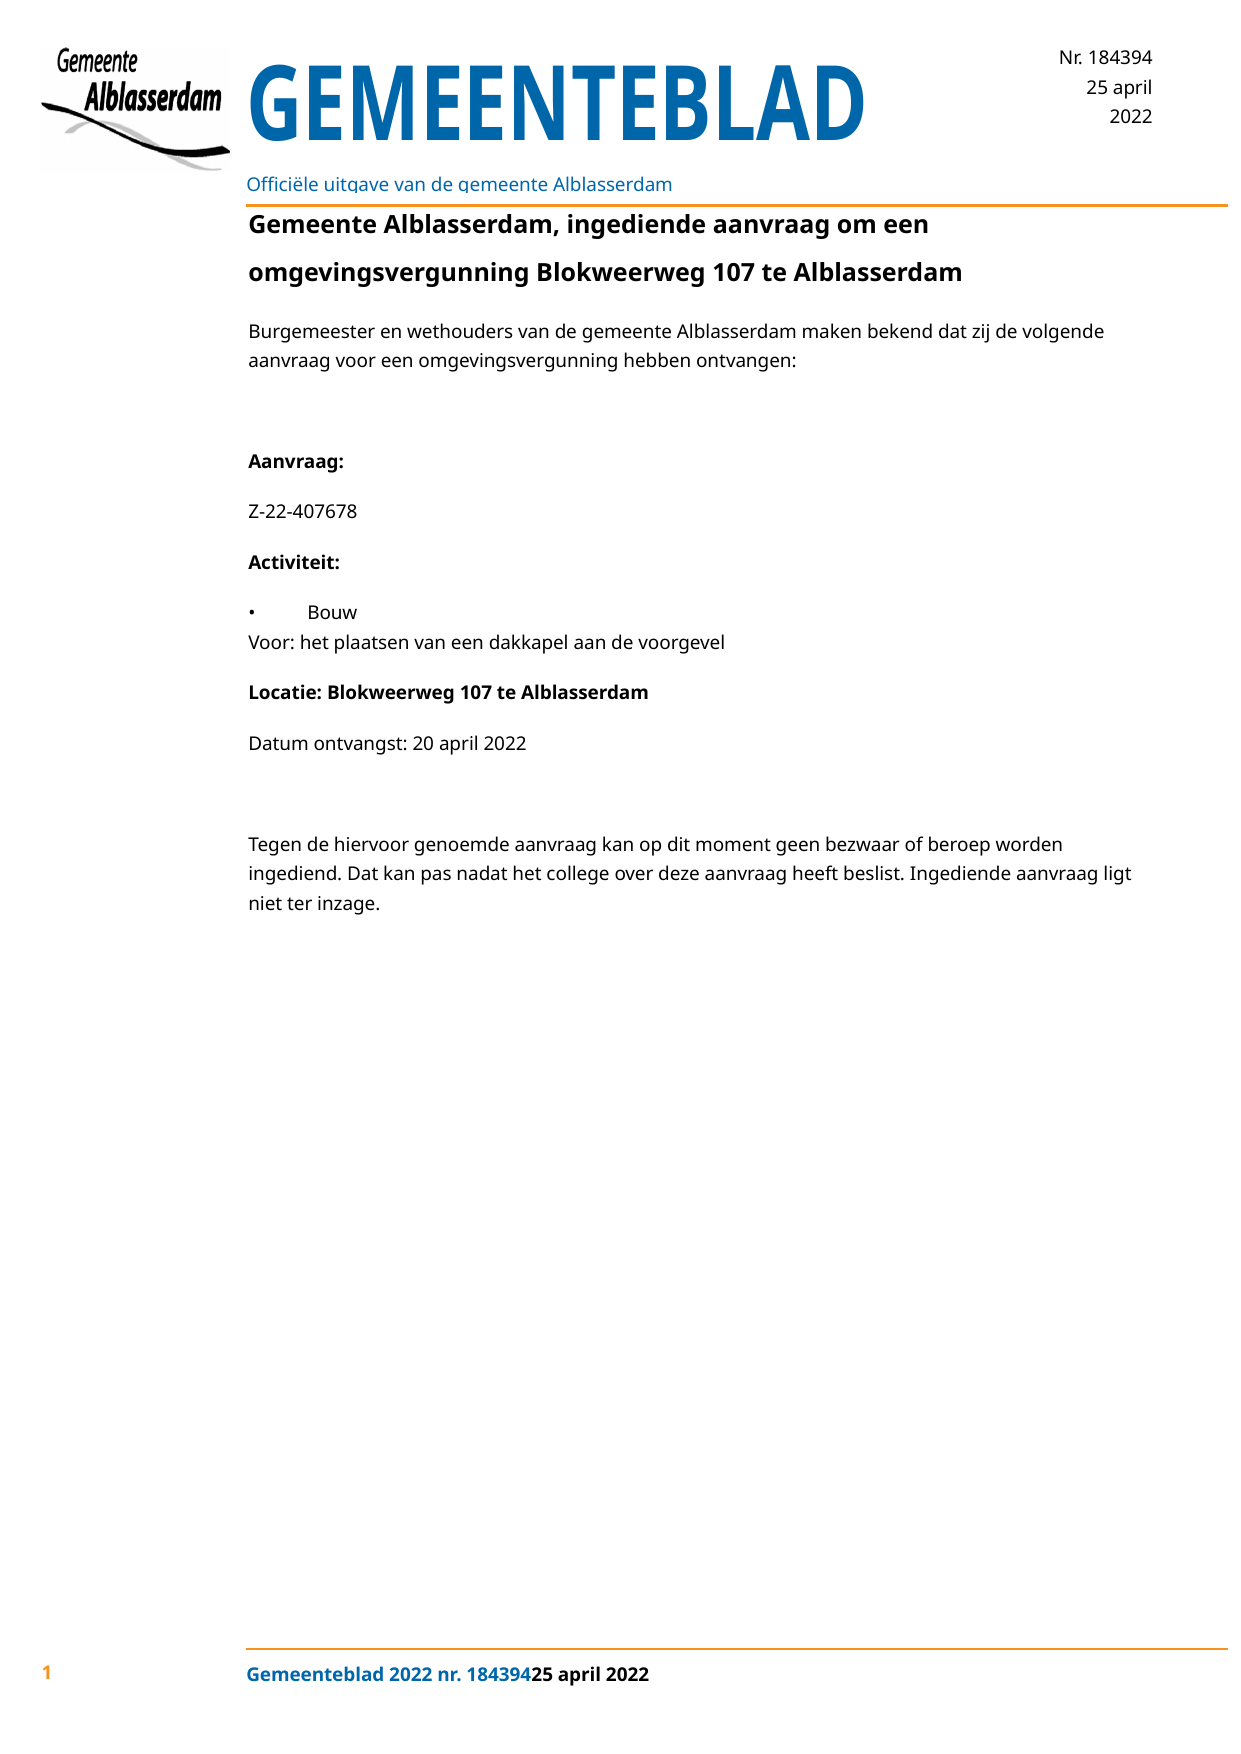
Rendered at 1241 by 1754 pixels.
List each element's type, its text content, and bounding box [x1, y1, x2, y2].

picture [41, 47, 231, 172]
text Tegen de hiervoor genoemde aanvraag kan op dit moment geen bezwaar of beroep worden ingediend. Dat kan pas nadat het college over deze aanvraag heeft beslist. Ingediende aanvraag ligt niet ter inzage. [248, 831, 1152, 916]
text Burgemeester en wethouders van de gemeente Alblasserdam maken bekend dat zij de volgende aanvraag voor een omgevingsvergunning hebben ontvangen: [248, 318, 1152, 373]
text Voor: het plaatsen van een dakkapel aan de voorgevel [248, 629, 1152, 655]
text Gemeente Alblasserdam, ingediende aanvraag om een omgevingsvergunning Blokweerweg 107 te Alblasserdam [248, 207, 1152, 288]
text Locatie: Blokweerweg 107 te Alblasserdam [248, 679, 1152, 705]
text Datum ontvangst: 20 april 2022 [248, 730, 1152, 756]
list Bouw [248, 599, 1152, 625]
text Aanvraag: [248, 448, 1152, 474]
text Z-22-407678 [248, 499, 1152, 524]
text Activiteit: [248, 549, 1152, 575]
